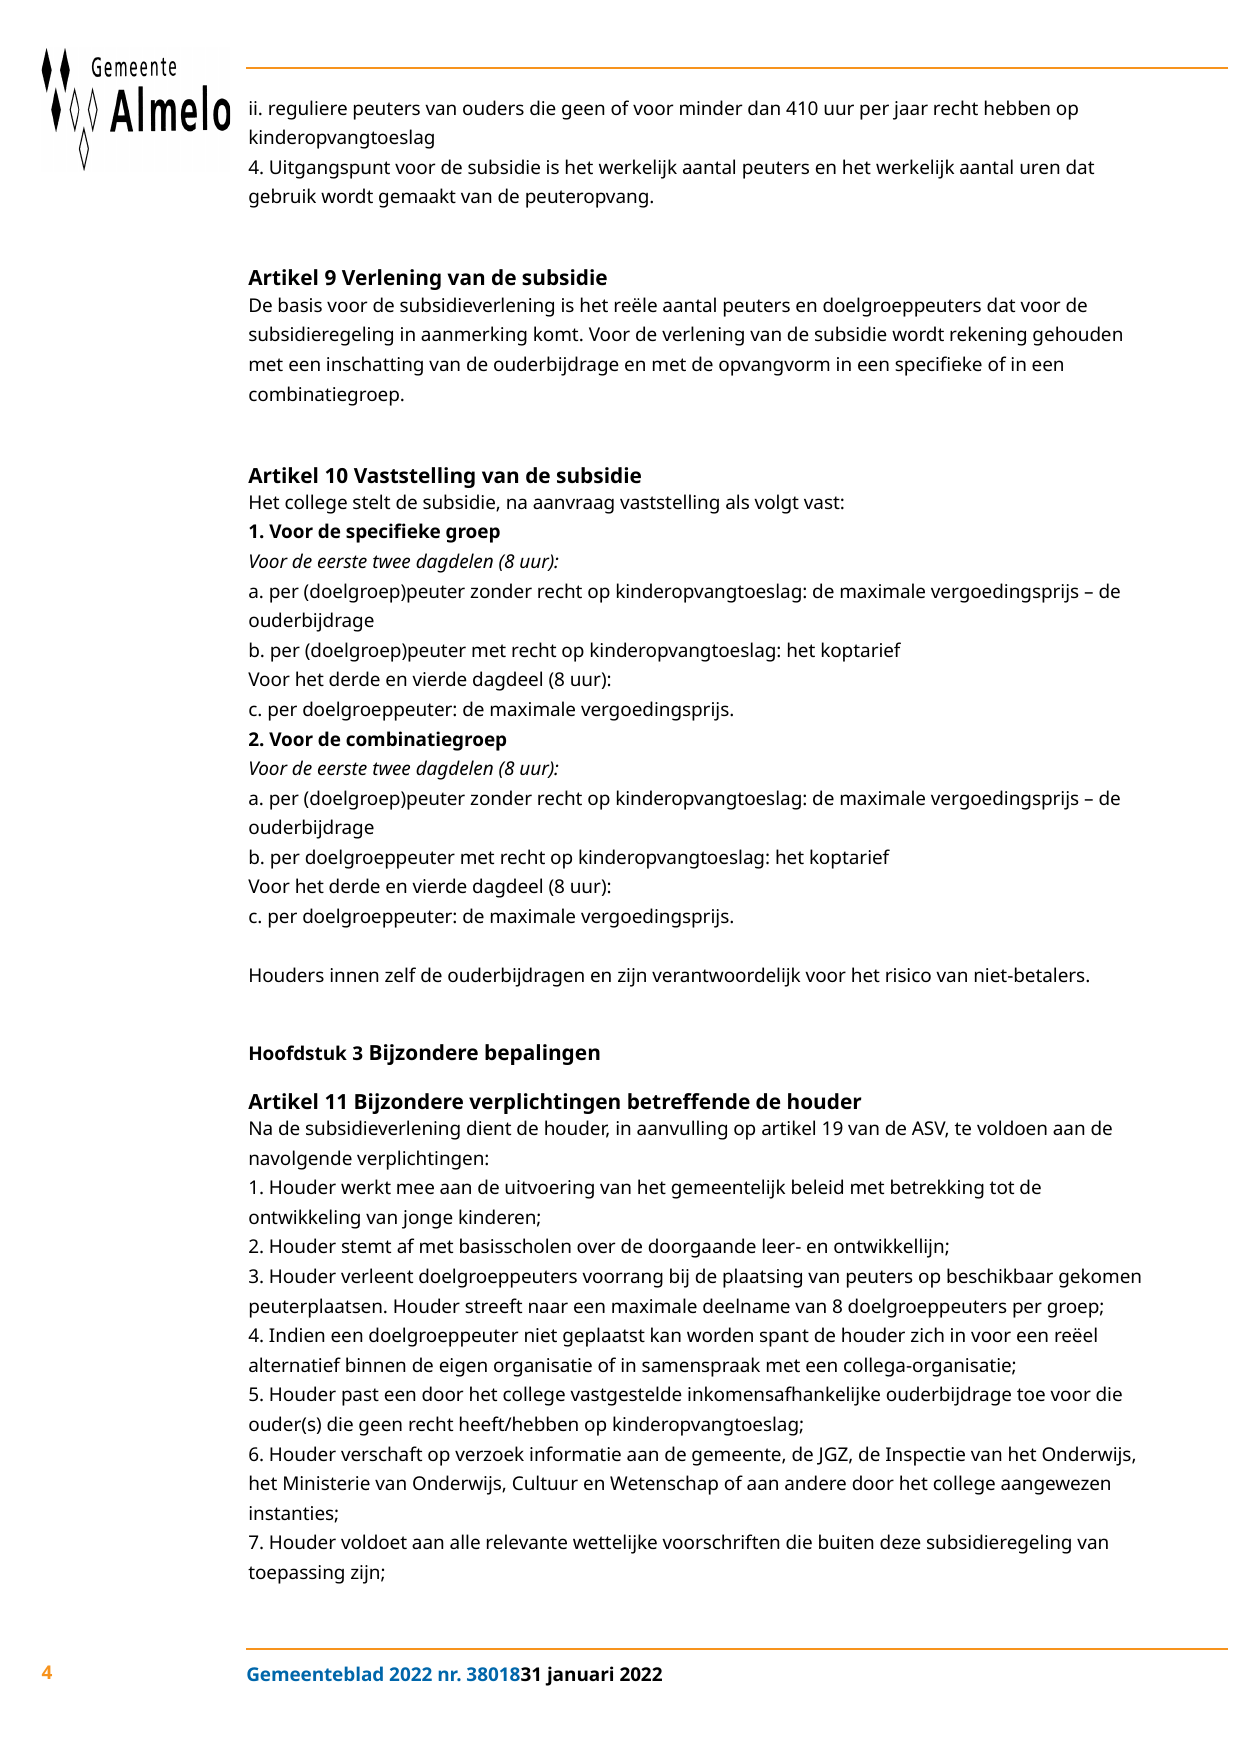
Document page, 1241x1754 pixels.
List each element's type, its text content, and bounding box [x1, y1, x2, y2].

text 1. Voor de specifieke groep [248, 519, 1152, 544]
text 1. Houder werkt mee aan de uitvoering van het gemeentelijk beleid met betrekking tot de ontwikkeling van jonge kinderen; [248, 1174, 1152, 1230]
text Na de subsidieverlening dient de houder, in aanvulling op artikel 19 van de ASV, te voldoen aan de navolgende verplichtingen: [248, 1115, 1152, 1171]
text Artikel 11 Bijzondere verplichtingen betreffende de houder [248, 1087, 1152, 1115]
text b. per doelgroeppeuter met recht op kinderopvangtoeslag: het koptarief [248, 844, 1152, 870]
text Het college stelt de subsidie, na aanvraag vaststelling als volgt vast: [248, 489, 1152, 515]
text 3. Houder verleent doelgroeppeuters voorrang bij de plaatsing van peuters op beschikbaar gekomen peuterplaatsen. Houder streeft naar een maximale deelname van 8 doelgroeppeuters per groep; [248, 1263, 1152, 1319]
text a. per (doelgroep)peuter zonder recht op kinderopvangtoeslag: de maximale vergoedingsprijs – de ouderbijdrage [248, 785, 1152, 840]
text Voor de eerste twee dagdelen (8 uur): [248, 755, 1152, 781]
text ii. reguliere peuters van ouders die geen of voor minder dan 410 uur per jaar recht hebben op kinderopvangtoeslag [248, 95, 1152, 150]
text c. per doelgroeppeuter: de maximale vergoedingsprijs. [248, 903, 1152, 929]
text Voor het derde en vierde dagdeel (8 uur): [248, 667, 1152, 692]
text b. per (doelgroep)peuter met recht op kinderopvangtoeslag: het koptarief [248, 637, 1152, 663]
text 2. Houder stemt af met basisscholen over de doorgaande leer- en ontwikkellijn; [248, 1234, 1152, 1259]
text c. per doelgroeppeuter: de maximale vergoedingsprijs. [248, 696, 1152, 722]
text Artikel 9 Verlening van de subsidie [248, 263, 1152, 292]
text 4. Uitgangspunt voor de subsidie is het werkelijk aantal peuters en het werkelijk aantal uren dat gebruik wordt gemaakt van de peuteropvang. [248, 154, 1152, 209]
text 6. Houder verschaft op verzoek informatie aan de gemeente, de JGZ, de Inspectie van het Onderwijs, het Ministerie van Onderwijs, Cultuur en Wetenschap of aan andere door het college aangewezen instanties; [248, 1441, 1152, 1526]
text Artikel 10 Vaststelling van de subsidie [248, 461, 1152, 489]
text 4. Indien een doelgroeppeuter niet geplaatst kan worden spant de houder zich in voor een reëel alternatief binnen de eigen organisatie of in samenspraak met een collega-organisatie; [248, 1322, 1152, 1378]
text Voor het derde en vierde dagdeel (8 uur): [248, 874, 1152, 899]
text De basis voor de subsidieverlening is het reële aantal peuters en doelgroeppeuters dat voor de subsidieregeling in aanmerking komt. Voor de verlening van de subsidie wordt rekening gehouden met een inschatting van de ouderbijdrage en met de opvangvorm in een specifieke of in een combinatiegroep. [248, 292, 1152, 406]
text 2. Voor de combinatiegroep [248, 726, 1152, 752]
text a. per (doelgroep)peuter zonder recht op kinderopvangtoeslag: de maximale vergoedingsprijs – de ouderbijdrage [248, 578, 1152, 633]
text Voor de eerste twee dagdelen (8 uur): [248, 548, 1152, 574]
text Hoofdstuk 3 Bijzondere bepalingen [248, 1038, 1152, 1066]
text 7. Houder voldoet aan alle relevante wettelijke voorschriften die buiten deze subsidieregeling van toepassing zijn; [248, 1529, 1152, 1585]
text Houders innen zelf de ouderbijdragen en zijn verantwoordelijk voor het risico van niet-betalers. [248, 962, 1152, 988]
picture [41, 47, 231, 172]
text 5. Houder past een door het college vastgestelde inkomensafhankelijke ouderbijdrage toe voor die ouder(s) die geen recht heeft/hebben op kinderopvangtoeslag; [248, 1382, 1152, 1437]
